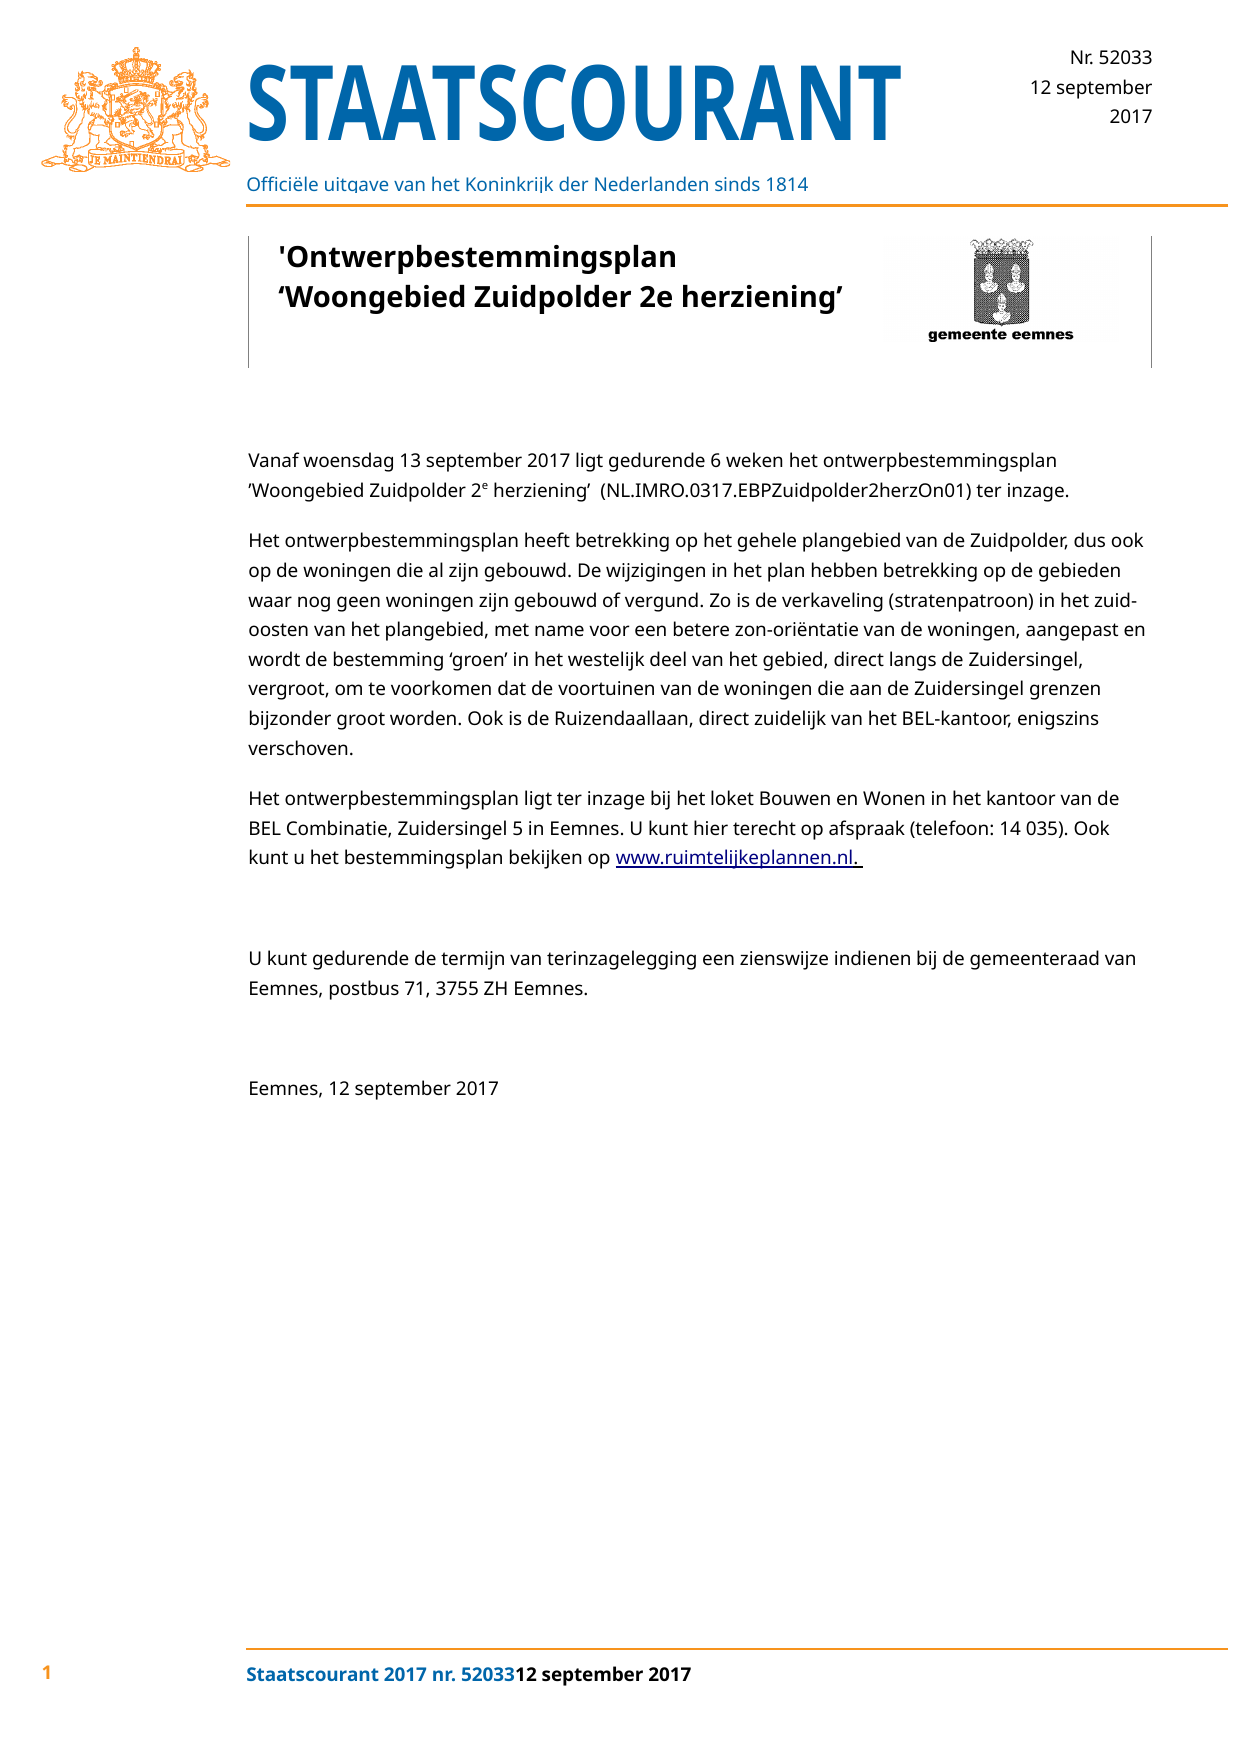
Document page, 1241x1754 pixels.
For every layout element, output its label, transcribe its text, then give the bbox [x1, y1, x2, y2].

table_header 'Ontwerpbestemmingsplan ‘Woongebied Zuidpolder 2e herziening’ [249, 236, 850, 368]
table_header [850, 236, 1151, 368]
text Het ontwerpbestemmingsplan ligt ter inzage bij het loket Bouwen en Wonen in het kantoor van de BEL Combinatie, Zuidersingel 5 in Eemnes. U kunt hier terecht op afspraak (telefoon: 14 035). Ook kunt u het bestemmingsplan bekijken op www.ruimtelijkeplannen.nl. [248, 785, 1152, 870]
picture [41, 47, 231, 172]
text U kunt gedurende de termijn van terinzagelegging een zienswijze indienen bij de gemeenteraad van Eemnes, postbus 71, 3755 ZH Eemnes. [248, 945, 1152, 1000]
picture [882, 236, 1119, 342]
text Vanaf woensdag 13 september 2017 ligt gedurende 6 weken het ontwerpbestemmingsplan ’Woongebied Zuidpolder 2e herziening’ (NL.IMRO.0317.EBPZuidpolder2herzOn01) ter inzage. [248, 448, 1152, 503]
text Het ontwerpbestemmingsplan heeft betrekking op het gehele plangebied van de Zuidpolder, dus ook op de woningen die al zijn gebouwd. De wijzigingen in het plan hebben betrekking op de gebieden waar nog geen woningen zijn gebouwd of vergund. Zo is de verkaveling (stratenpatroon) in het zuid-oosten van het plangebied, met name voor een betere zon-oriëntatie van de woningen, aangepast en wordt de bestemming ‘groen’ in het westelijk deel van het gebied, direct langs de Zuidersingel, vergroot, om te voorkomen dat de voortuinen van de woningen die aan de Zuidersingel grenzen bijzonder groot worden. Ook is de Ruizendaallaan, direct zuidelijk van het BEL-kantoor, enigszins verschoven. [248, 528, 1152, 760]
text Eemnes, 12 september 2017 [248, 1076, 1152, 1101]
